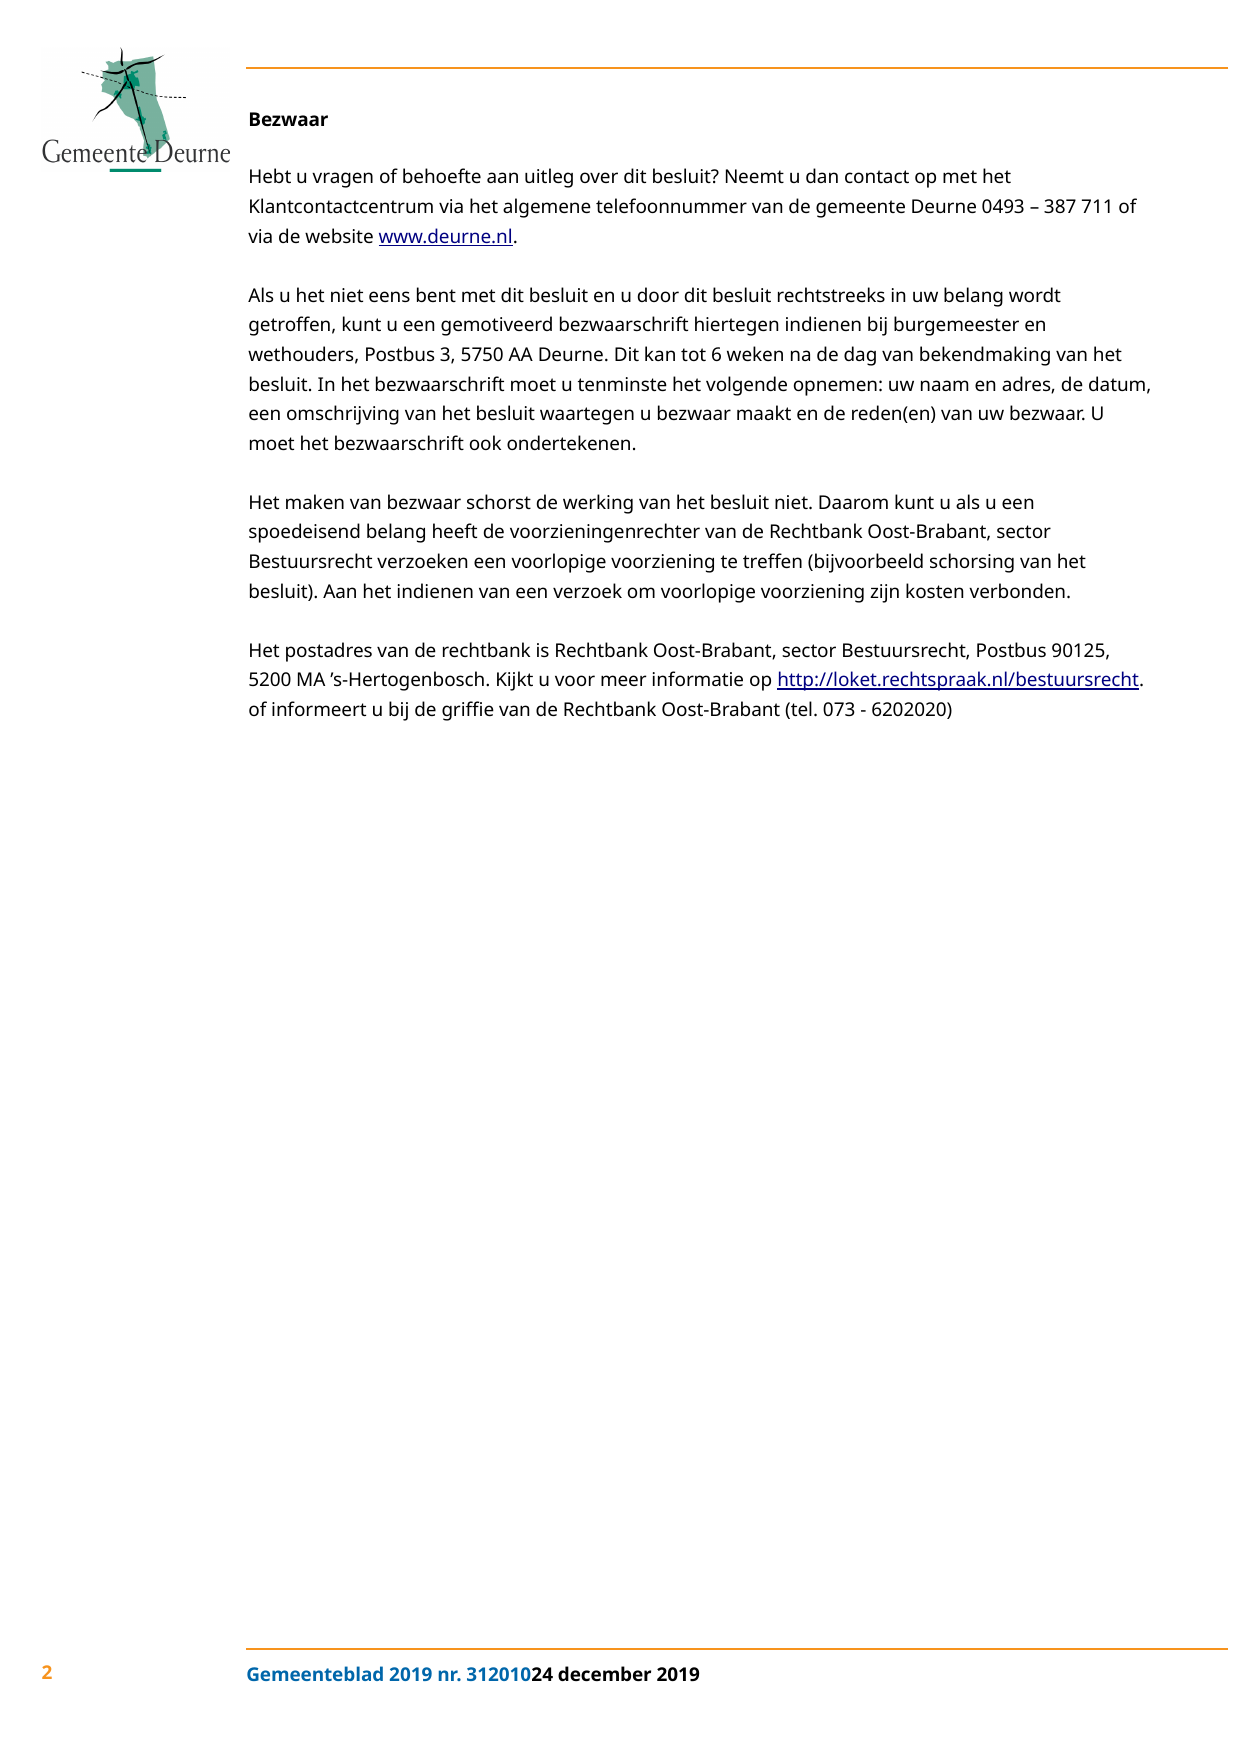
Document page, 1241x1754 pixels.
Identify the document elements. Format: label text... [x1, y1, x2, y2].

picture [41, 47, 231, 172]
text Het maken van bezwaar schorst de werking van het besluit niet. Daarom kunt u als u een spoedeisend belang heeft de voorzieningenrechter van de Rechtbank Oost-Brabant, sector Bestuursrecht verzoeken een voorlopige voorziening te treffen (bijvoorbeeld schorsing van het besluit). Aan het indienen van een verzoek om voorlopige voorziening zijn kosten verbonden. [248, 489, 1152, 603]
text Als u het niet eens bent met dit besluit en u door dit besluit rechtstreeks in uw belang wordt getroffen, kunt u een gemotiveerd bezwaarschrift hiertegen indienen bij burgemeester en wethouders, Postbus 3, 5750 AA Deurne. Dit kan tot 6 weken na de dag van bekendmaking van het besluit. In het bezwaarschrift moet u tenminste het volgende opnemen: uw naam en adres, de datum, een omschrijving van het besluit waartegen u bezwaar maakt en de reden(en) van uw bezwaar. U moet het bezwaarschrift ook ondertekenen. [248, 282, 1152, 456]
text Het postadres van de rechtbank is Rechtbank Oost-Brabant, sector Bestuursrecht, Postbus 90125, 5200 MA ’s-Hertogenbosch. Kijkt u voor meer informatie op http://loket.rechtspraak.nl/bestuursrecht. of informeert u bij de griffie van de Rechtbank Oost-Brabant (tel. 073 - 6202020) [248, 637, 1152, 722]
text Bezwaar [248, 95, 1152, 134]
text Hebt u vragen of behoefte aan uitleg over dit besluit? Neemt u dan contact op met het Klantcontactcentrum via het algemene telefoonnummer van de gemeente Deurne 0493 – 387 711 of via de website www.deurne.nl. [248, 164, 1152, 248]
